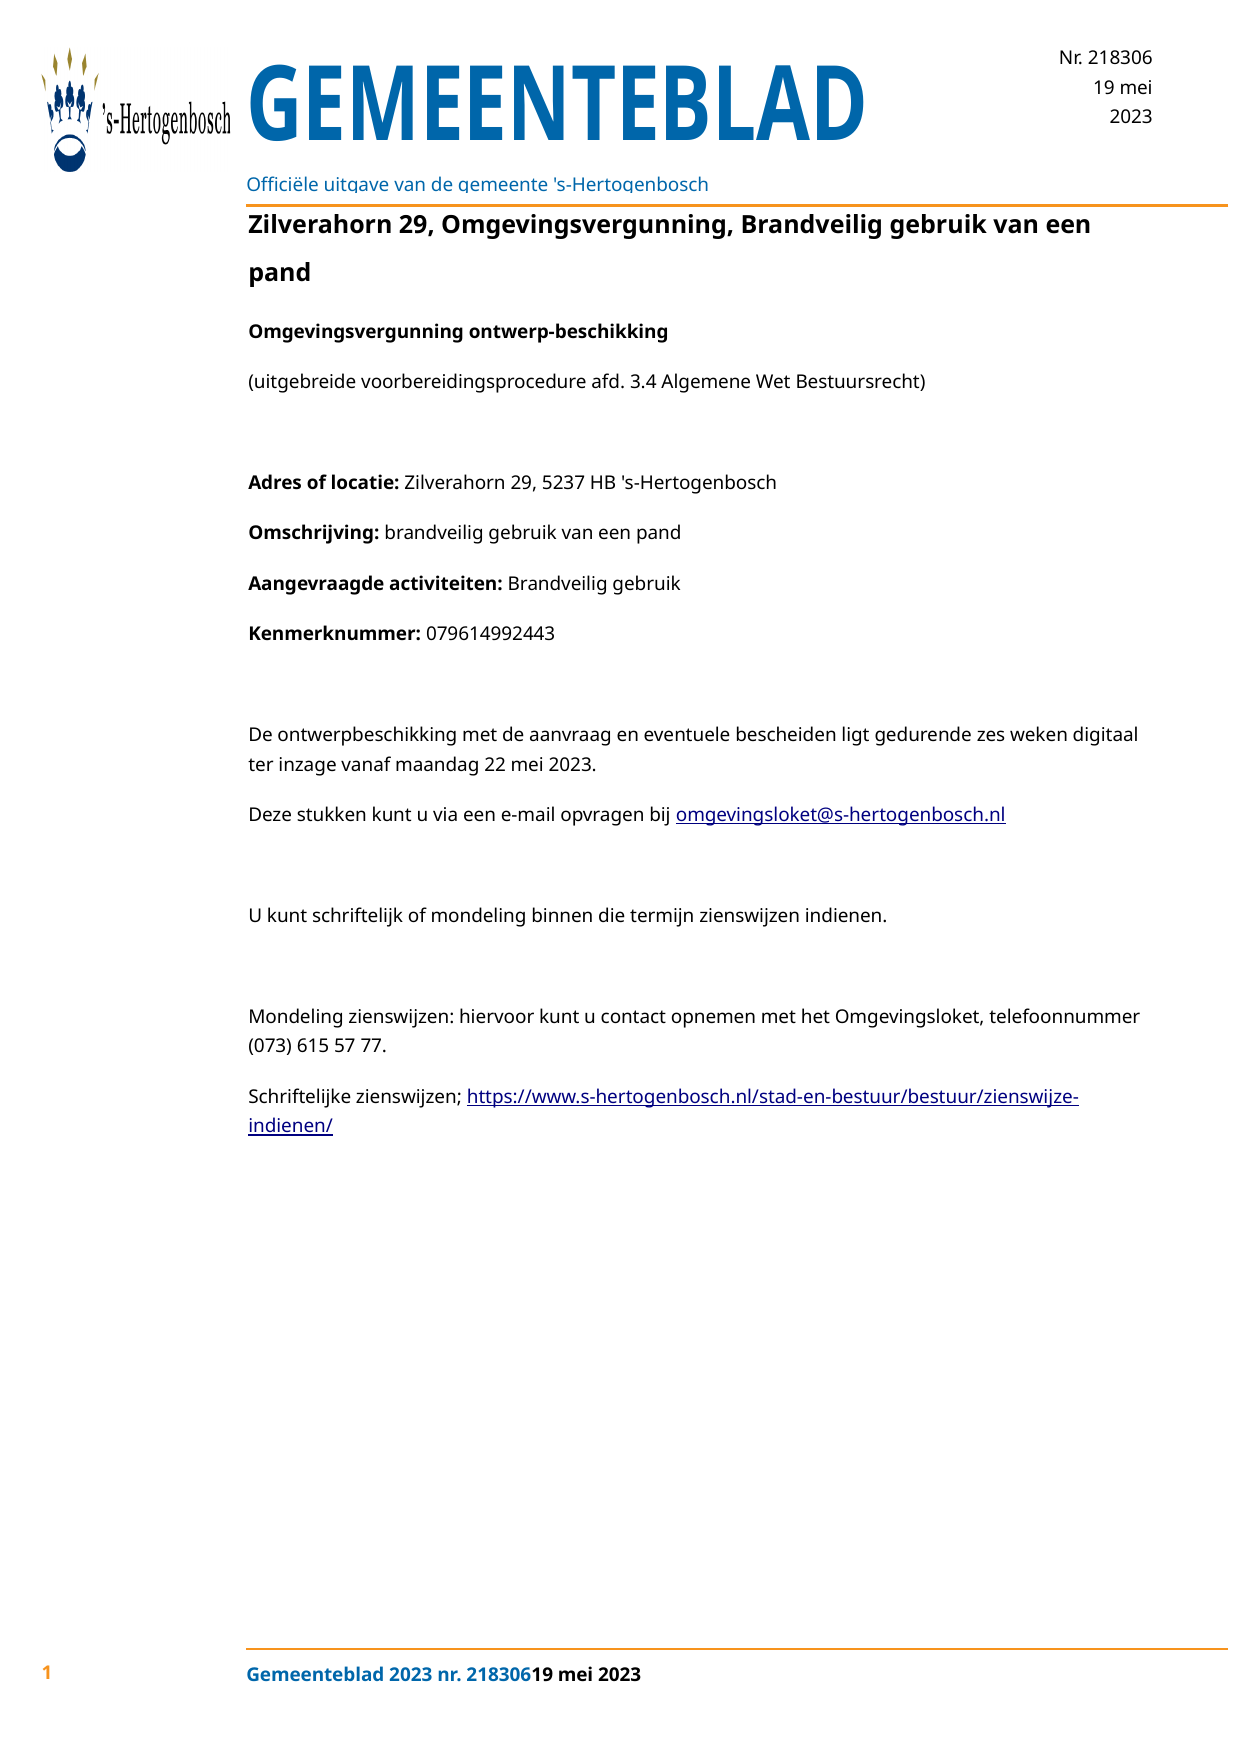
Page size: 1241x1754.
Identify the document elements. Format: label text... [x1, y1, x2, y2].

text Mondeling zienswijzen: hiervoor kunt u contact opnemen met het Omgevingsloket, telefoonnummer (073) 615 57 77. [248, 1003, 1152, 1058]
text (uitgebreide voorbereidingsprocedure afd. 3.4 Algemene Wet Bestuursrecht) [248, 368, 1152, 394]
text Deze stukken kunt u via een e-mail opvragen bij omgevingsloket@s-hertogenbosch.nl [248, 801, 1152, 827]
text Adres of locatie: Zilverahorn 29, 5237 HB 's-Hertogenbosch [248, 469, 1152, 495]
text Omschrijving: brandveilig gebruik van een pand [248, 519, 1152, 545]
picture [41, 47, 231, 172]
text Omgevingsvergunning ontwerp-beschikking [248, 318, 1152, 344]
text Kenmerknummer: 079614992443 [248, 620, 1152, 646]
text Aangevraagde activiteiten: Brandveilig gebruik [248, 570, 1152, 596]
text Schriftelijke zienswijzen; https://www.s-hertogenbosch.nl/stad-en-bestuur/bestuur/zienswijze-indienen/ [248, 1083, 1152, 1138]
text Zilverahorn 29, Omgevingsvergunning, Brandveilig gebruik van een pand [248, 207, 1152, 288]
text U kunt schriftelijk of mondeling binnen die termijn zienswijzen indienen. [248, 902, 1152, 928]
text De ontwerpbeschikking met de aanvraag en eventuele bescheiden ligt gedurende zes weken digitaal ter inzage vanaf maandag 22 mei 2023. [248, 721, 1152, 777]
